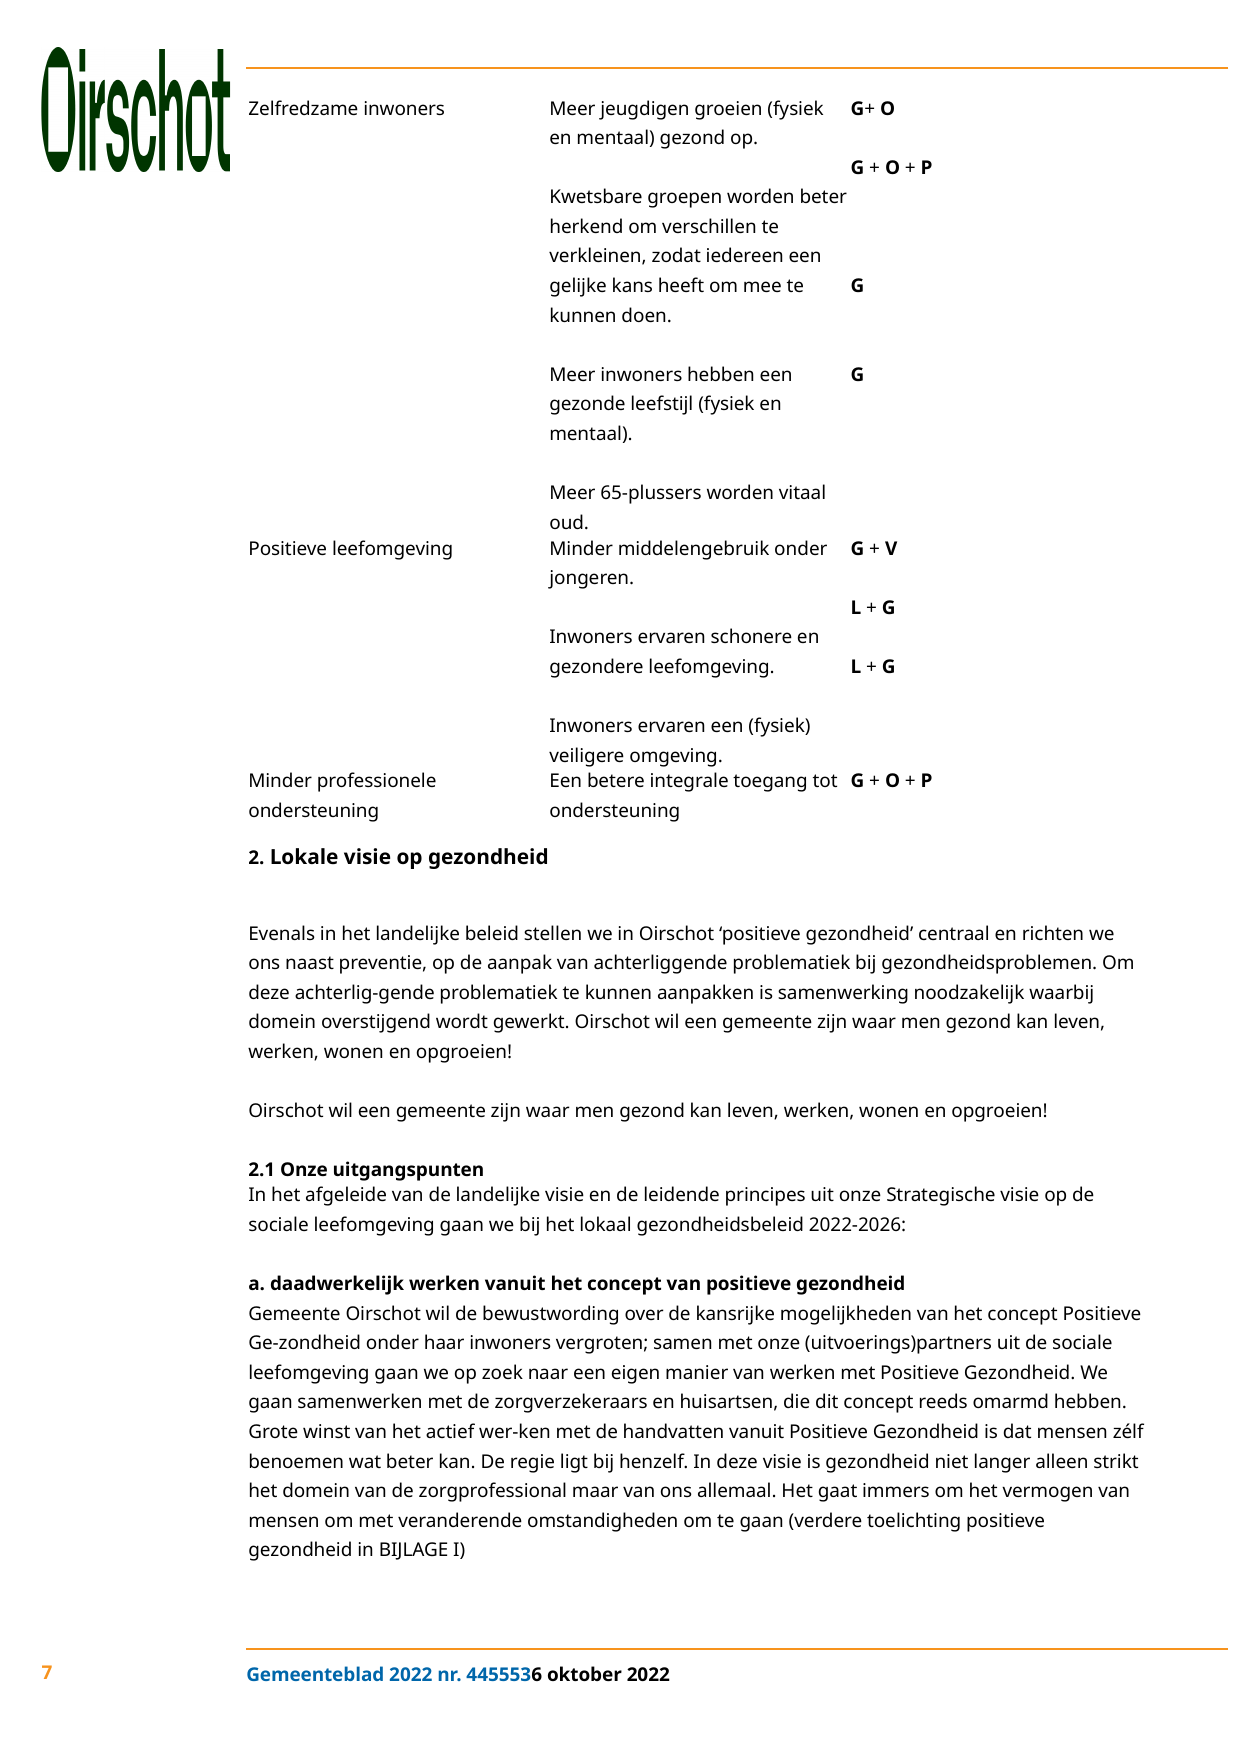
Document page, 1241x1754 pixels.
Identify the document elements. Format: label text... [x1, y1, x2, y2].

table_cell Een betere integrale toegang tot ondersteuning [549, 768, 850, 823]
text 2. Lokale visie op gezondheid [248, 842, 1152, 871]
table_cell G + O + P [850, 768, 1152, 823]
text a. daadwerkelijk werken vanuit het concept van positieve gezondheid [248, 1270, 1152, 1296]
table_cell G + V L + G L + G [850, 535, 1152, 767]
picture [41, 47, 231, 172]
text In het afgeleide van de landelijke visie en de leidende principes uit onze Strategische visie op de sociale leefomgeving gaan we bij het lokaal gezondheidsbeleid 2022-2026: [248, 1182, 1152, 1237]
text Evenals in het landelijke beleid stellen we in Oirschot ‘positieve gezondheid’ centraal en richten we ons naast preventie, op de aanpak van achterliggende problematiek bij gezondheidsproblemen. Om deze achterlig-gende problematiek te kunnen aanpakken is samenwerking noodzakelijk waarbij domein overstijgend wordt gewerkt. Oirschot wil een gemeente zijn waar men gezond kan leven, werken, wonen en opgroeien! [248, 920, 1152, 1064]
table_cell Meer jeugdigen groeien (fysiek en mentaal) gezond op. Kwetsbare groepen worden beter herkend om verschillen te verkleinen, zodat iedereen een gelijke kans heeft om mee te kunnen doen. Meer inwoners hebben een gezonde leefstijl (fysiek en mentaal). Meer 65-plussers worden vitaal oud. [549, 95, 850, 535]
table_cell Positieve leefomgeving [248, 535, 549, 767]
table_header Oirschot wil een gemeente zijn waar men gezond kan leven, werken, wonen en opgroeien! [248, 1098, 1152, 1123]
table_cell Minder professionele ondersteuning [248, 768, 549, 823]
table_cell Minder middelengebruik onder jongeren. Inwoners ervaren schonere en gezondere leefomgeving. Inwoners ervaren een (fysiek) veiligere omgeving. [549, 535, 850, 767]
text Gemeente Oirschot wil de bewustwording over de kansrijke mogelijkheden van het concept Positieve Ge-zondheid onder haar inwoners vergroten; samen met onze (uitvoerings)partners uit de sociale leefomgeving gaan we op zoek naar een eigen manier van werken met Positieve Gezondheid. We gaan samenwerken met de zorgverzekeraars en huisartsen, die dit concept reeds omarmd hebben. Grote winst van het actief wer-ken met de handvatten vanuit Positieve Gezondheid is dat mensen zélf benoemen wat beter kan. De regie ligt bij henzelf. In deze visie is gezondheid niet langer alleen strikt het domein van de zorgprofessional maar van ons allemaal. Het gaat immers om het vermogen van mensen om met veranderende omstandigheden om te gaan (verdere toelichting positieve gezondheid in BIJLAGE I) [248, 1300, 1152, 1562]
table_cell Zelfredzame inwoners [248, 95, 549, 535]
table_cell G+ O G + O + P G G [850, 95, 1152, 535]
text 2.1 Onze uitgangspunten [248, 1156, 1152, 1182]
